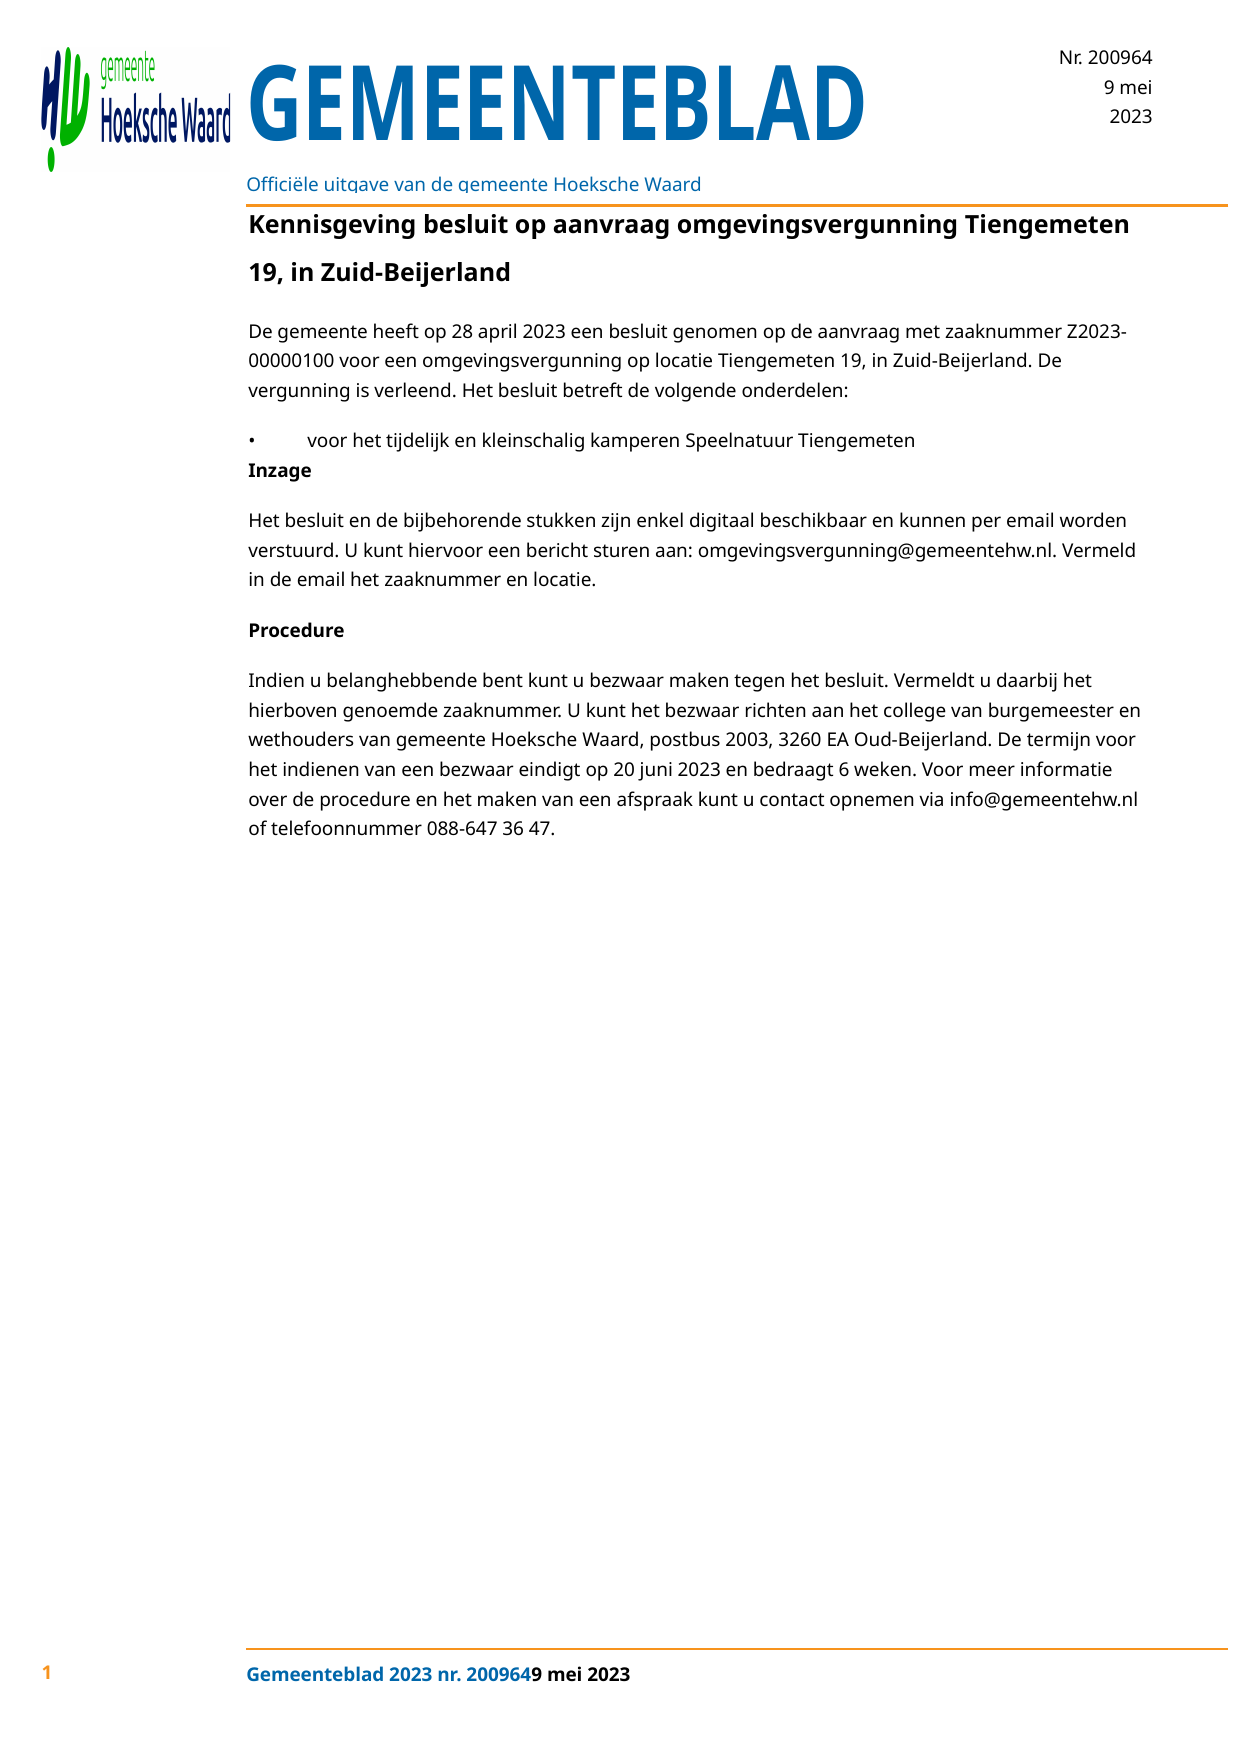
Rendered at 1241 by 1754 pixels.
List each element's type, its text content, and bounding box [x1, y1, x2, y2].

text Procedure [248, 617, 1152, 643]
text Het besluit en de bijbehorende stukken zijn enkel digitaal beschikbaar en kunnen per email worden verstuurd. U kunt hiervoor een bericht sturen aan: omgevingsvergunning@gemeentehw.nl. Vermeld in de email het zaaknummer en locatie. [248, 507, 1152, 592]
picture [41, 47, 231, 172]
text Inzage [248, 457, 1152, 483]
text De gemeente heeft op 28 april 2023 een besluit genomen op de aanvraag met zaaknummer Z2023-00000100 voor een omgevingsvergunning op locatie Tiengemeten 19, in Zuid-Beijerland. De vergunning is verleend. Het besluit betreft de volgende onderdelen: [248, 318, 1152, 403]
text Indien u belanghebbende bent kunt u bezwaar maken tegen het besluit. Vermeldt u daarbij het hierboven genoemde zaaknummer. U kunt het bezwaar richten aan het college van burgemeester en wethouders van gemeente Hoeksche Waard, postbus 2003, 3260 EA Oud-Beijerland. De termijn voor het indienen van een bezwaar eindigt op 20 juni 2023 en bedraagt 6 weken. Voor meer informatie over de procedure en het maken van een afspraak kunt u contact opnemen via info@gemeentehw.nl of telefoonnummer 088-647 36 47. [248, 667, 1152, 841]
text Kennisgeving besluit op aanvraag omgevingsvergunning Tiengemeten 19, in Zuid-Beijerland [248, 207, 1152, 288]
list voor het tijdelijk en kleinschalig kamperen Speelnatuur Tiengemeten [248, 427, 1152, 453]
